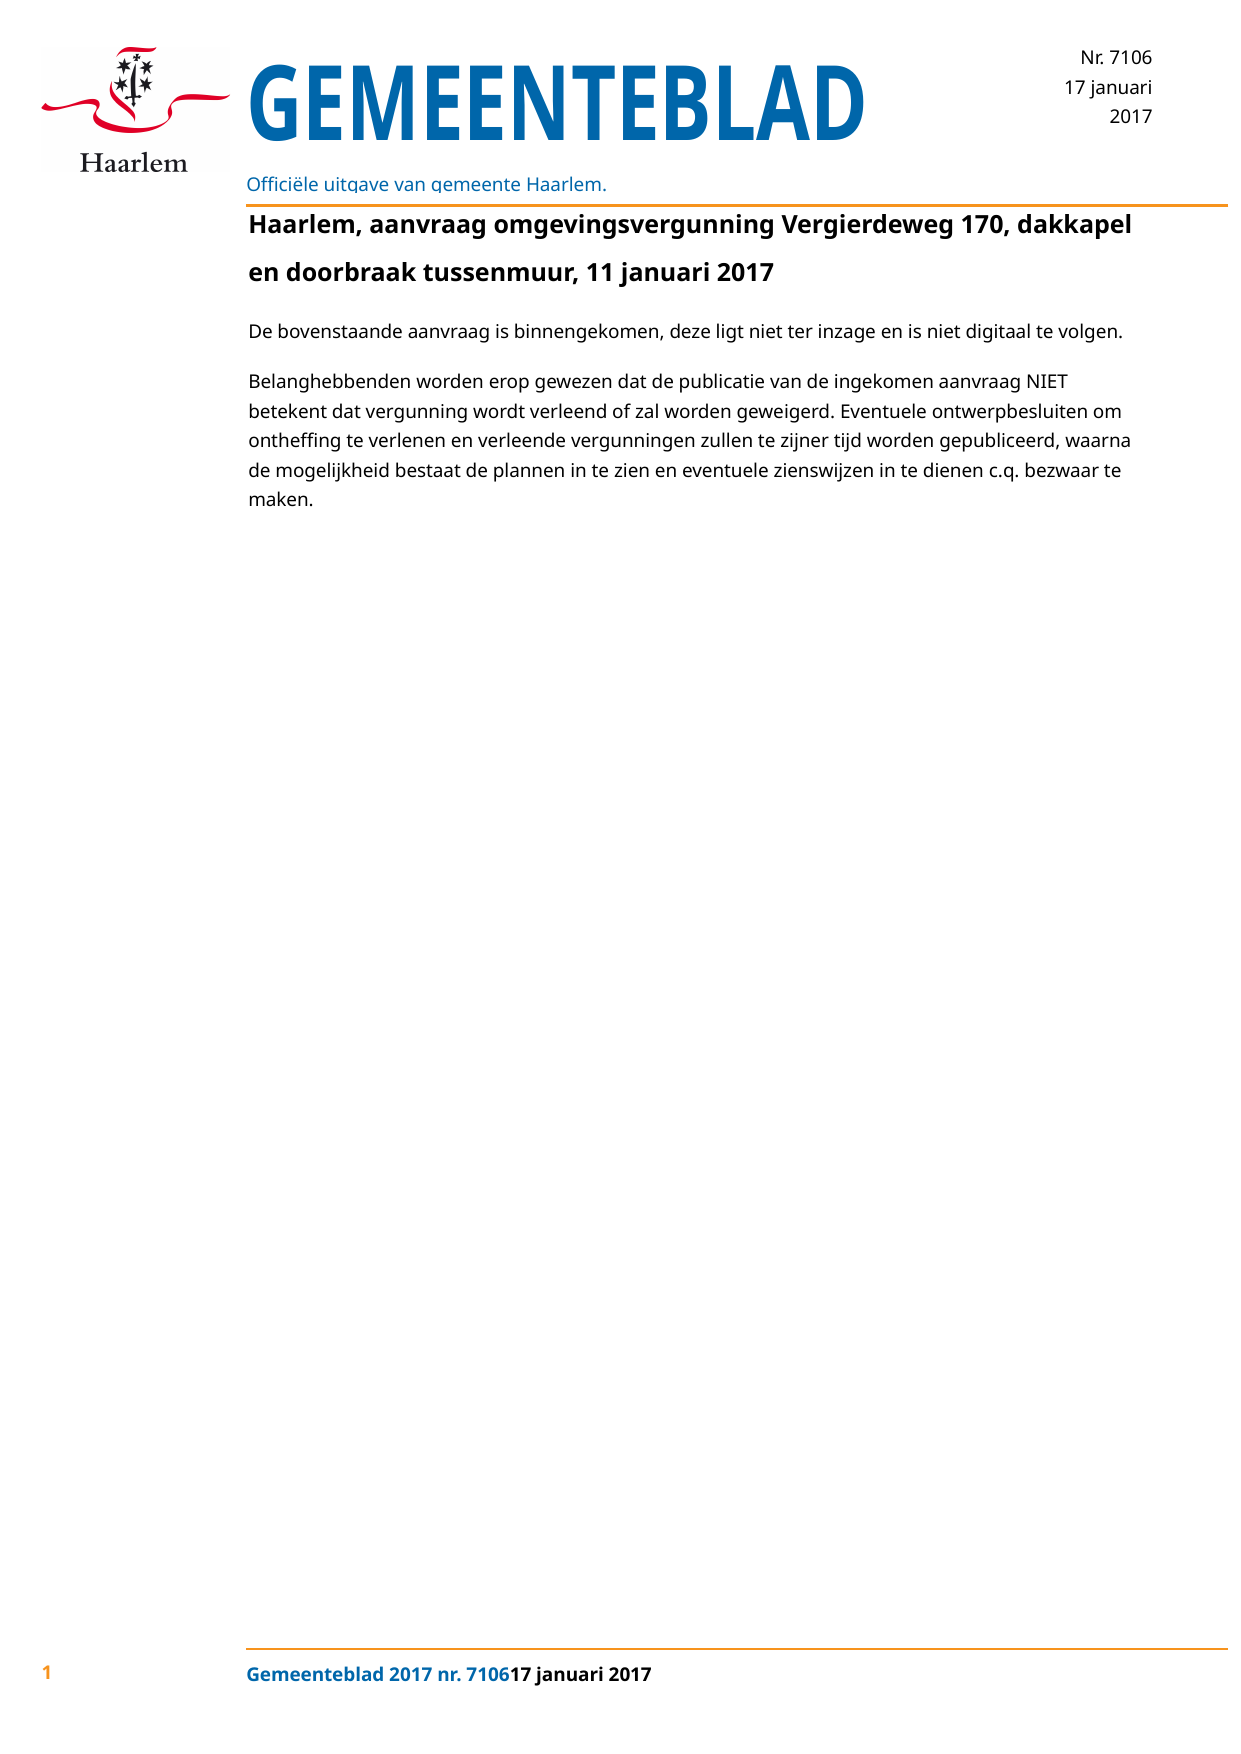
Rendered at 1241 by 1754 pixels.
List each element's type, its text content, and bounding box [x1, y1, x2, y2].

text Haarlem, aanvraag omgevingsvergunning Vergierdeweg 170, dakkapel en doorbraak tussenmuur, 11 januari 2017 [248, 207, 1152, 288]
picture [41, 47, 231, 172]
text Belanghebbenden worden erop gewezen dat de publicatie van de ingekomen aanvraag NIET betekent dat vergunning wordt verleend of zal worden geweigerd. Eventuele ontwerpbesluiten om ontheffing te verlenen en verleende vergunningen zullen te zijner tijd worden gepubliceerd, waarna de mogelijkheid bestaat de plannen in te zien en eventuele zienswijzen in te dienen c.q. bezwaar te maken. [248, 368, 1152, 512]
text De bovenstaande aanvraag is binnengekomen, deze ligt niet ter inzage en is niet digitaal te volgen. [248, 318, 1152, 344]
